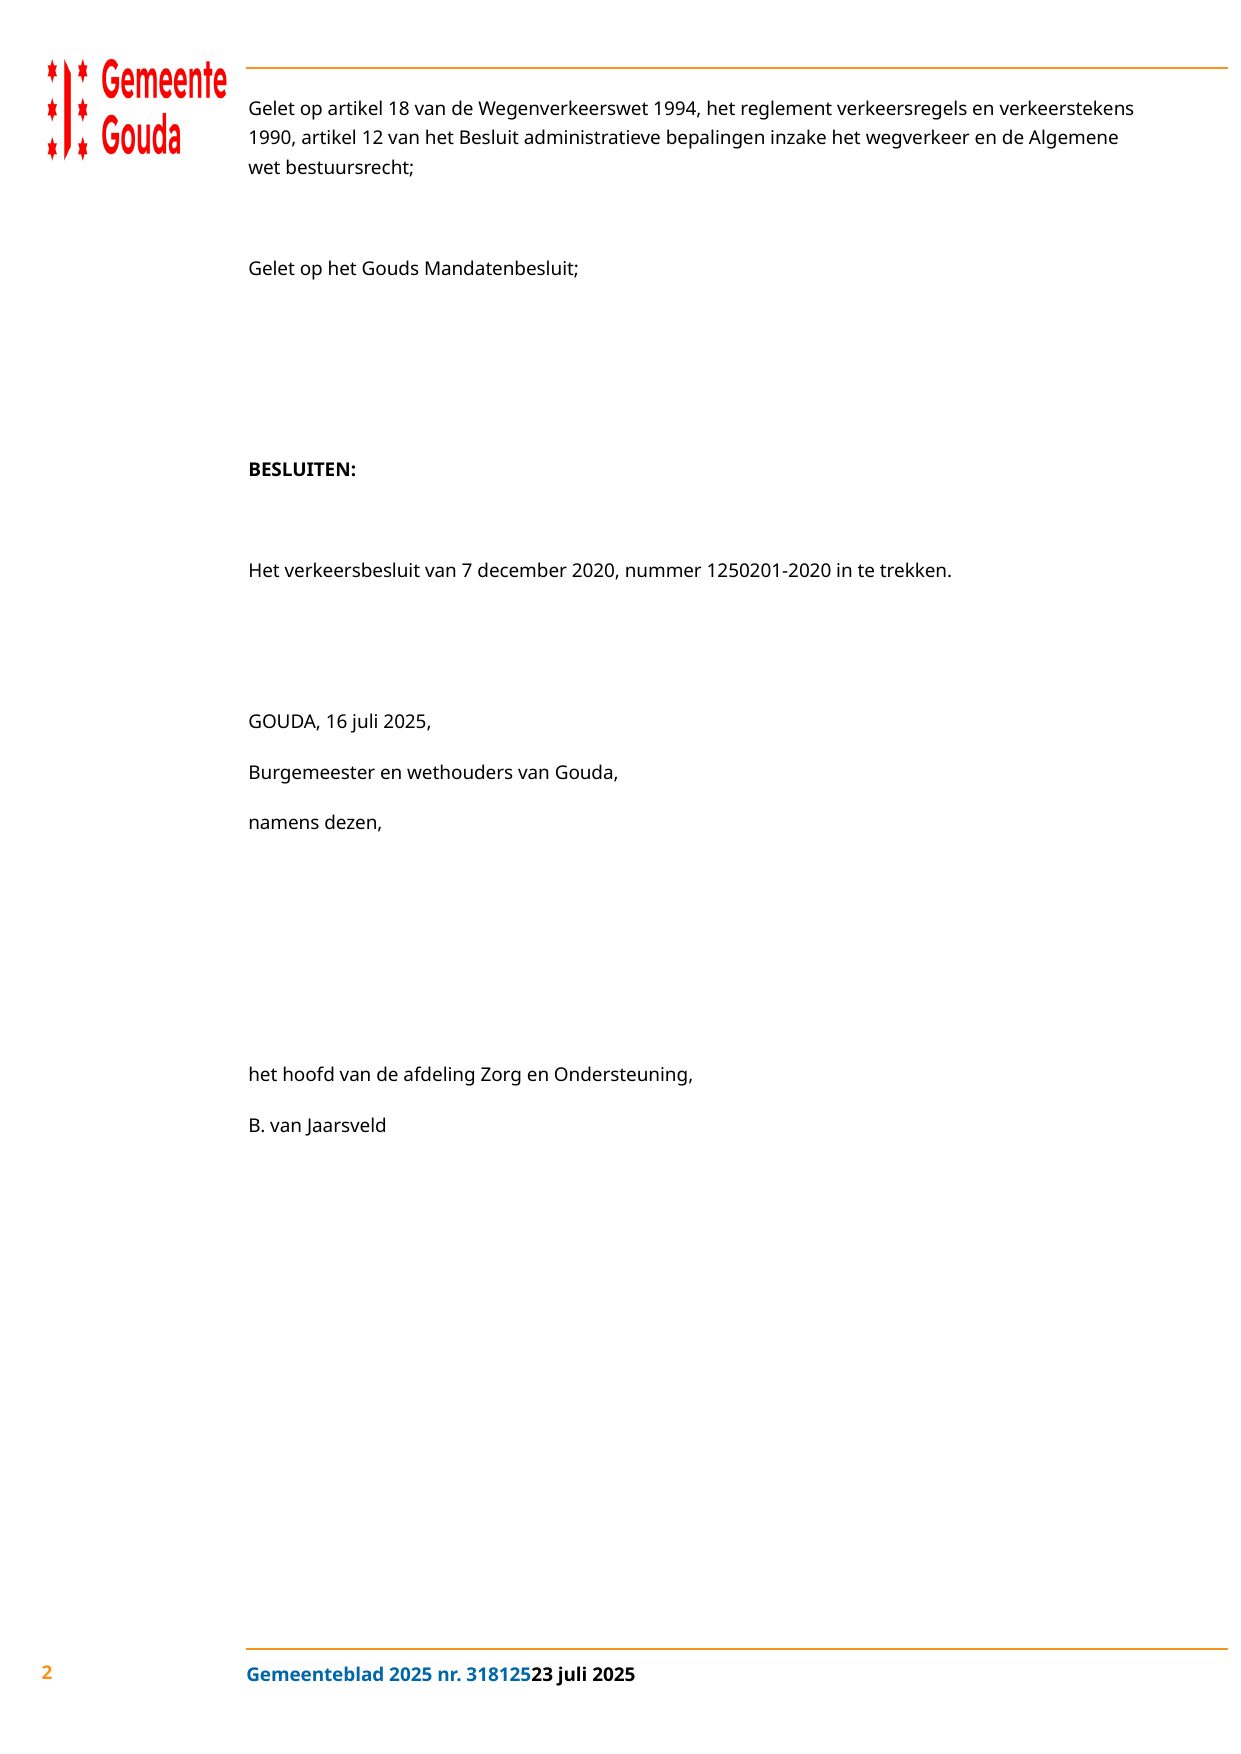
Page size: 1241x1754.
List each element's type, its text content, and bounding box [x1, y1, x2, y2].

text het hoofd van de afdeling Zorg en Ondersteuning, [248, 1061, 1152, 1087]
text GOUDA, 16 juli 2025, [248, 708, 1152, 734]
text namens dezen, [248, 809, 1152, 835]
text Gelet op artikel 18 van de Wegenverkeerswet 1994, het reglement verkeersregels en verkeerstekens 1990, artikel 12 van het Besluit administratieve bepalingen inzake het wegverkeer en de Algemene wet bestuursrecht; [248, 95, 1152, 180]
text B. van Jaarsveld [248, 1112, 1152, 1138]
text BESLUITEN: [248, 456, 1152, 482]
text Het verkeersbesluit van 7 december 2020, nummer 1250201-2020 in te trekken. [248, 557, 1152, 583]
picture [41, 47, 231, 172]
text Gelet op het Gouds Mandatenbesluit; [248, 255, 1152, 281]
text Burgemeester en wethouders van Gouda, [248, 759, 1152, 785]
